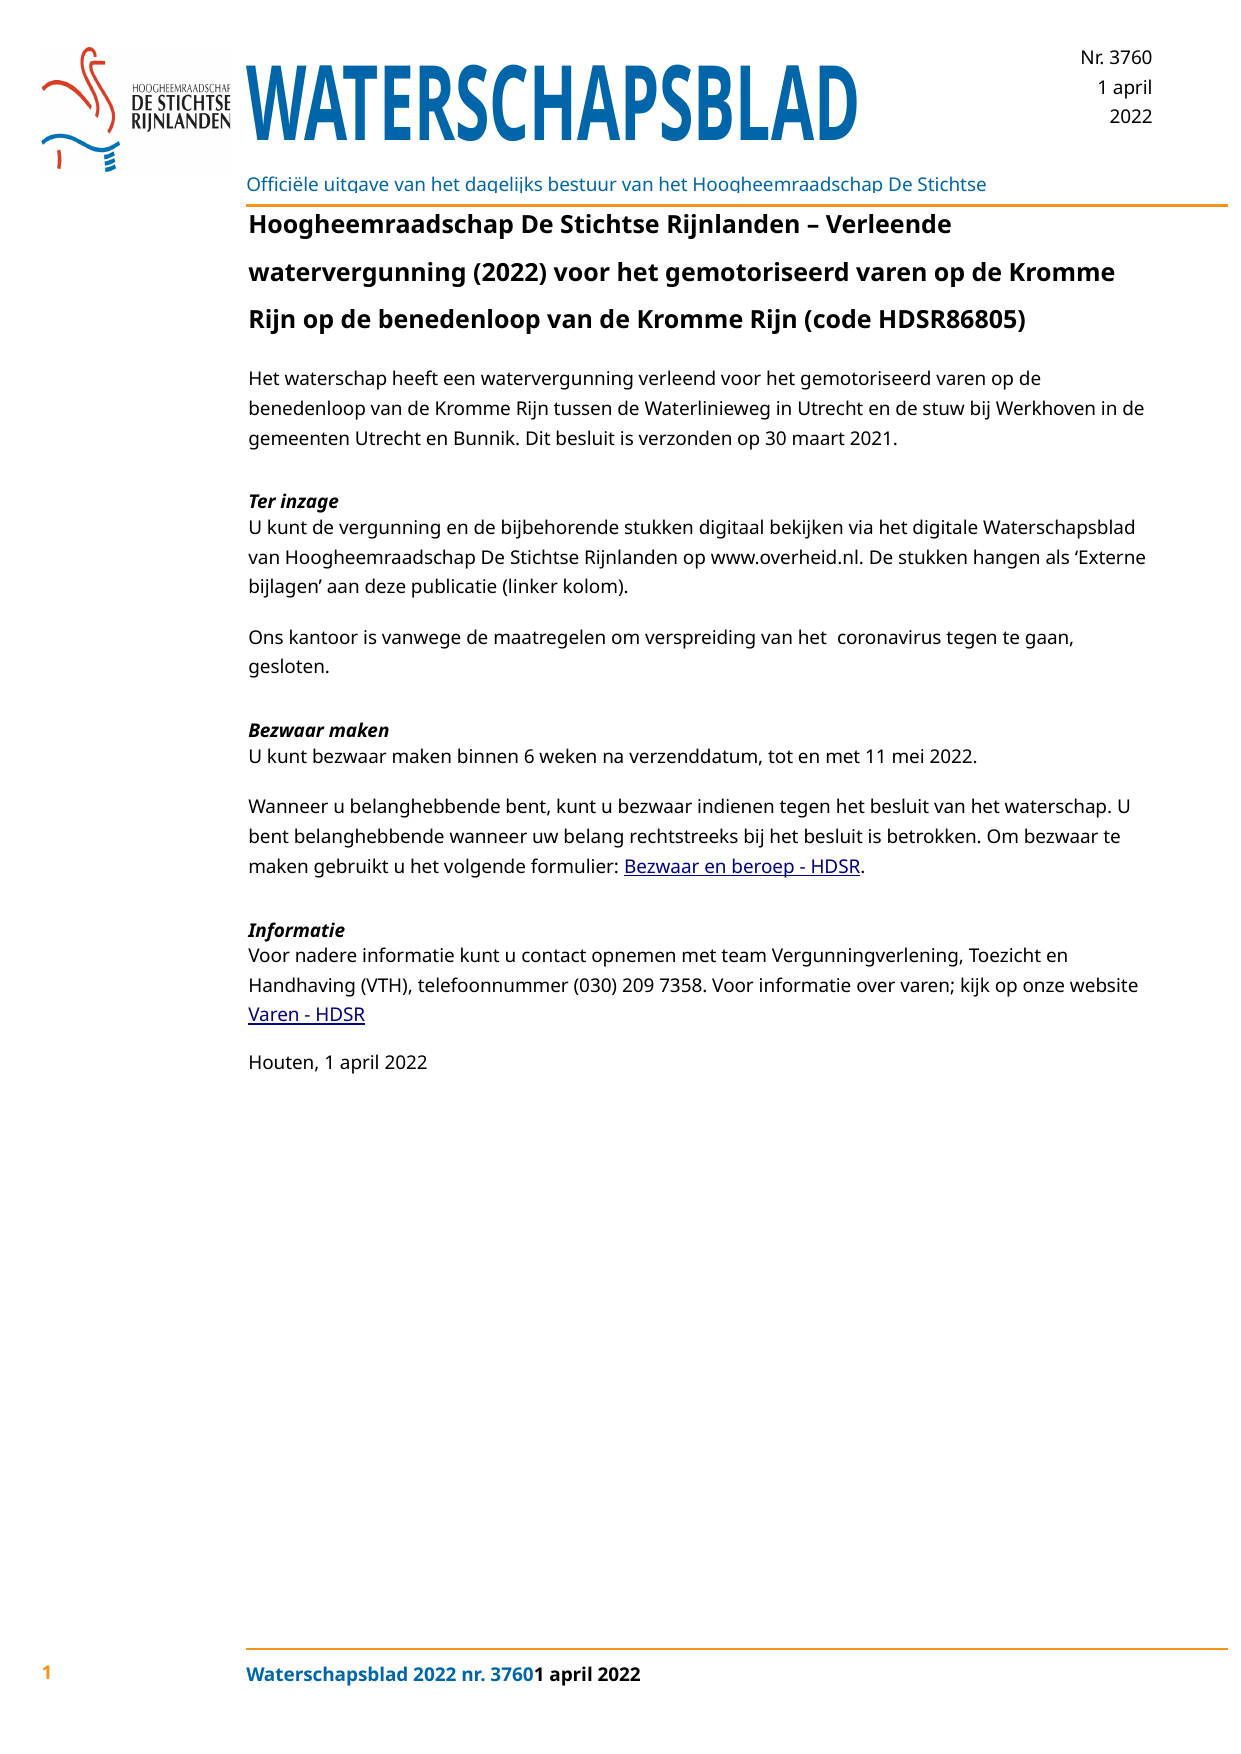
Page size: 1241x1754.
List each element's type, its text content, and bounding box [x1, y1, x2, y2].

text Ons kantoor is vanwege de maatregelen om verspreiding van het coronavirus tegen te gaan, gesloten. [248, 624, 1152, 679]
text Ter inzage [248, 489, 1152, 514]
text Bezwaar maken [248, 717, 1152, 743]
text Wanneer u belanghebbende bent, kunt u bezwaar indienen tegen het besluit van het waterschap. U bent belanghebbende wanneer uw belang rechtstreeks bij het besluit is betrokken. Om bezwaar te maken gebruikt u het volgende formulier: Bezwaar en beroep - HDSR. [248, 794, 1152, 878]
text Hoogheemraadschap De Stichtse Rijnlanden – Verleende watervergunning (2022) voor het gemotoriseerd varen op de Kromme Rijn op de benedenloop van de Kromme Rijn (code HDSR86805) [248, 207, 1152, 336]
text U kunt de vergunning en de bijbehorende stukken digitaal bekijken via het digitale Waterschapsblad van Hoogheemraadschap De Stichtse Rijnlanden op www.overheid.nl. De stukken hangen als ‘Externe bijlagen’ aan deze publicatie (linker kolom). [248, 514, 1152, 599]
text Informatie [248, 917, 1152, 942]
picture [41, 47, 231, 172]
text Houten, 1 april 2022 [248, 1049, 1152, 1075]
text Het waterschap heeft een watervergunning verleend voor het gemotoriseerd varen op de benedenloop van de Kromme Rijn tussen de Waterlinieweg in Utrecht en de stuw bij Werkhoven in de gemeenten Utrecht en Bunnik. Dit besluit is verzonden op 30 maart 2021. [248, 366, 1152, 450]
text U kunt bezwaar maken binnen 6 weken na verzenddatum, tot en met 11 mei 2022. [248, 743, 1152, 769]
text Voor nadere informatie kunt u contact opnemen met team Vergunningverlening, Toezicht en Handhaving (VTH), telefoonnummer (030) 209 7358. Voor informatie over varen; kijk op onze website Varen - HDSR [248, 942, 1152, 1027]
